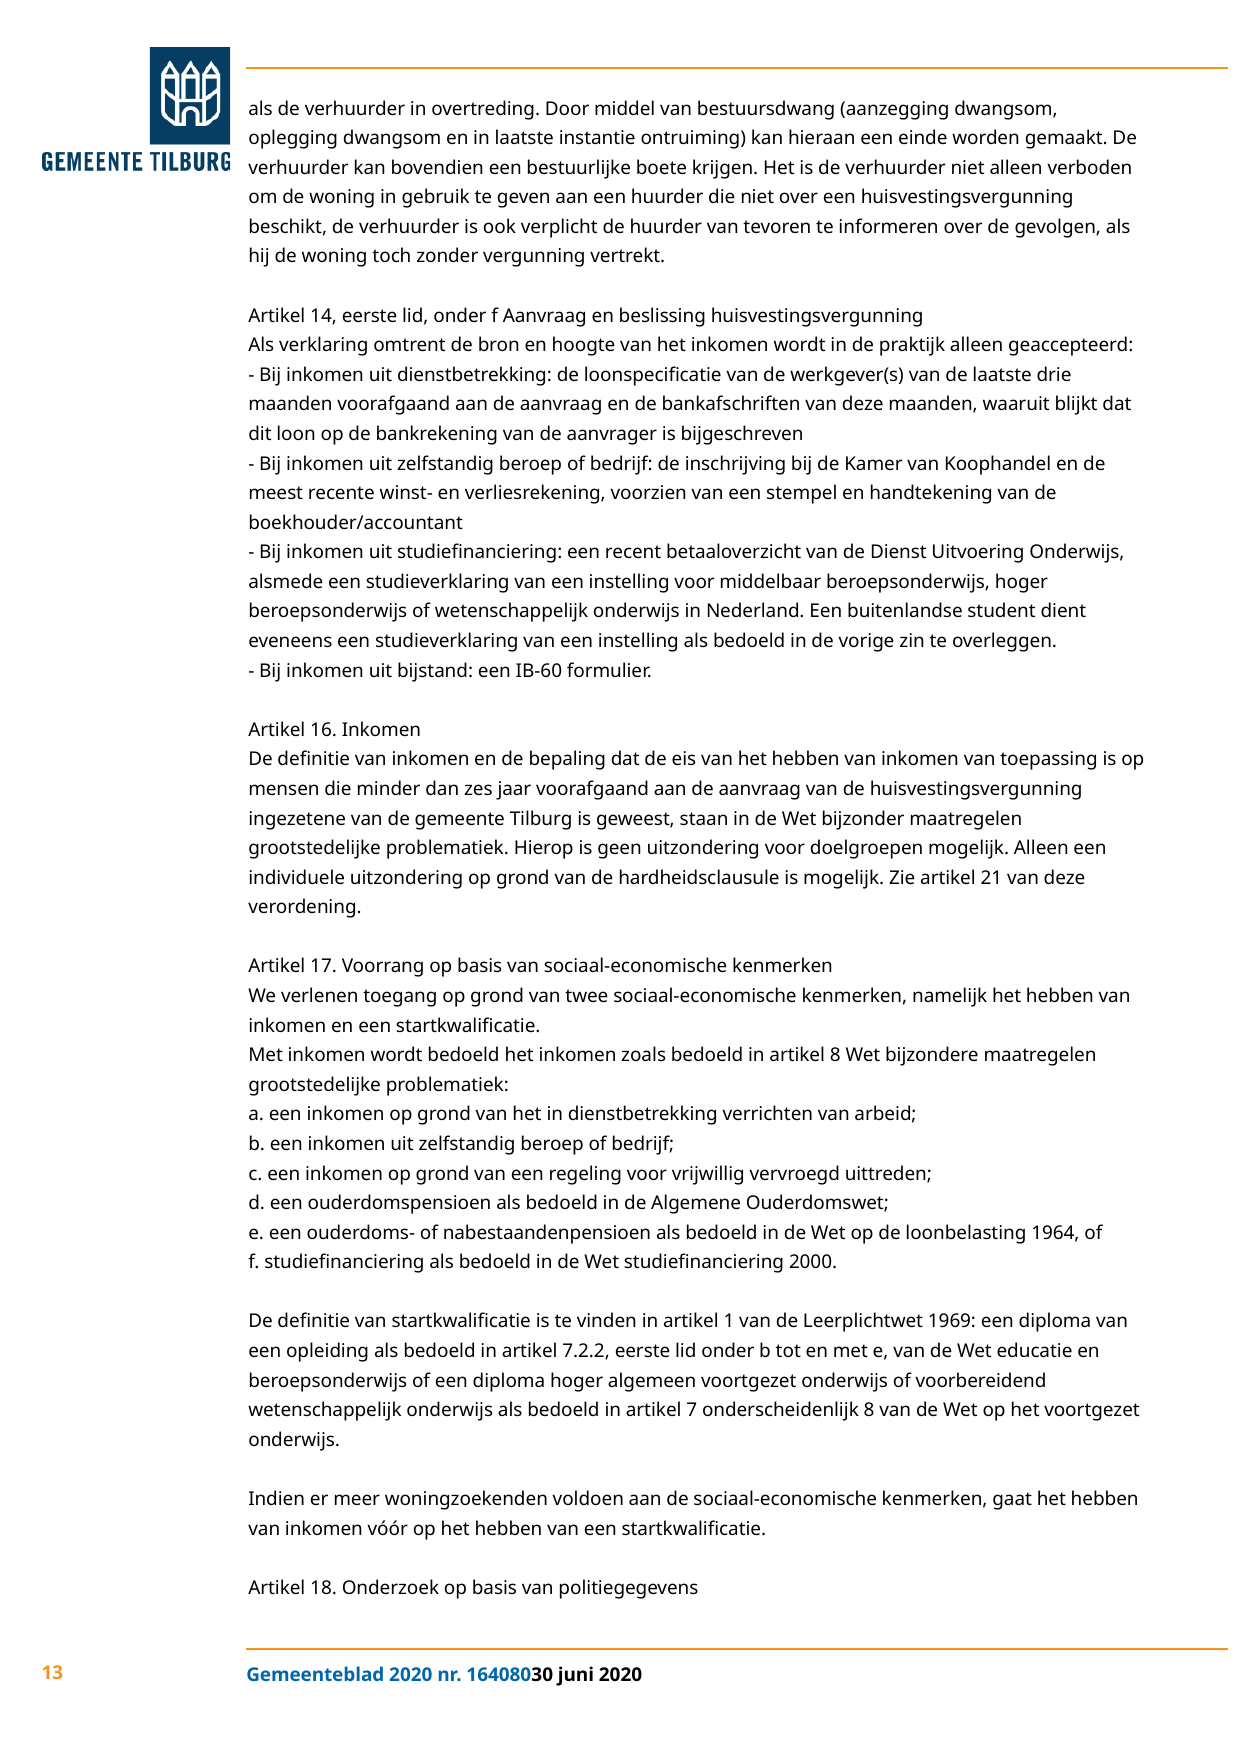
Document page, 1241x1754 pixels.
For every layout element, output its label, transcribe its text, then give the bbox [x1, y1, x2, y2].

text De definitie van inkomen en de bepaling dat de eis van het hebben van inkomen van toepassing is op mensen die minder dan zes jaar voorafgaand aan de aanvraag van de huisvestingsvergunning ingezetene van de gemeente Tilburg is geweest, staan in de Wet bijzonder maatregelen grootstedelijke problematiek. Hierop is geen uitzondering voor doelgroepen mogelijk. Alleen een individuele uitzondering op grond van de hardheidsclausule is mogelijk. Zie artikel 21 van deze verordening. [248, 746, 1152, 919]
text Als verklaring omtrent de bron en hoogte van het inkomen wordt in de praktijk alleen geaccepteerd: [248, 331, 1152, 357]
text Met inkomen wordt bedoeld het inkomen zoals bedoeld in artikel 8 Wet bijzondere maatregelen grootstedelijke problematiek: [248, 1041, 1152, 1097]
text a. een inkomen op grond van het in dienstbetrekking verrichten van arbeid; [248, 1101, 1152, 1126]
text f. studiefinanciering als bedoeld in de Wet studiefinanciering 2000. [248, 1248, 1152, 1274]
text - Bij inkomen uit studiefinanciering: een recent betaaloverzicht van de Dienst Uitvoering Onderwijs, alsmede een studieverklaring van een instelling voor middelbaar beroepsonderwijs, hoger beroepsonderwijs of wetenschappelijk onderwijs in Nederland. Een buitenlandse student dient eveneens een studieverklaring van een instelling als bedoeld in de vorige zin te overleggen. [248, 538, 1152, 653]
text e. een ouderdoms- of nabestaandenpensioen als bedoeld in de Wet op de loonbelasting 1964, of [248, 1219, 1152, 1245]
text Artikel 16. Inkomen [248, 716, 1152, 742]
text Artikel 18. Onderzoek op basis van politiegegevens [248, 1574, 1152, 1600]
text De definitie van startkwalificatie is te vinden in artikel 1 van de Leerplichtwet 1969: een diploma van een opleiding als bedoeld in artikel 7.2.2, eerste lid onder b tot en met e, van de Wet educatie en beroepsonderwijs of een diploma hoger algemeen voortgezet onderwijs of voorbereidend wetenschappelijk onderwijs als bedoeld in artikel 7 onderscheidenlijk 8 van de Wet op het voortgezet onderwijs. [248, 1308, 1152, 1452]
text We verlenen toegang op grond van twee sociaal-economische kenmerken, namelijk het hebben van inkomen en een startkwalificatie. [248, 982, 1152, 1038]
text als de verhuurder in overtreding. Door middel van bestuursdwang (aanzegging dwangsom, oplegging dwangsom en in laatste instantie ontruiming) kan hieraan een einde worden gemaakt. De verhuurder kan bovendien een bestuurlijke boete krijgen. Het is de verhuurder niet alleen verboden om de woning in gebruik te geven aan een huurder die niet over een huisvestingsvergunning beschikt, de verhuurder is ook verplicht de huurder van tevoren te informeren over de gevolgen, als hij de woning toch zonder vergunning vertrekt. [248, 95, 1152, 268]
text d. een ouderdomspensioen als bedoeld in de Algemene Ouderdomswet; [248, 1189, 1152, 1215]
text c. een inkomen op grond van een regeling voor vrijwillig vervroegd uittreden; [248, 1160, 1152, 1186]
text b. een inkomen uit zelfstandig beroep of bedrijf; [248, 1130, 1152, 1156]
text Indien er meer woningzoekenden voldoen aan de sociaal-economische kenmerken, gaat het hebben van inkomen vóór op het hebben van een startkwalificatie. [248, 1485, 1152, 1541]
picture [41, 47, 231, 172]
text - Bij inkomen uit zelfstandig beroep of bedrijf: de inschrijving bij de Kamer van Koophandel en de meest recente winst- en verliesrekening, voorzien van een stempel en handtekening van de boekhouder/accountant [248, 450, 1152, 535]
text Artikel 14, eerste lid, onder f Aanvraag en beslissing huisvestingsvergunning [248, 302, 1152, 328]
text - Bij inkomen uit dienstbetrekking: de loonspecificatie van de werkgever(s) van de laatste drie maanden voorafgaand aan de aanvraag en de bankafschriften van deze maanden, waaruit blijkt dat dit loon op de bankrekening van de aanvrager is bijgeschreven [248, 361, 1152, 446]
text - Bij inkomen uit bijstand: een IB-60 formulier. [248, 657, 1152, 683]
text Artikel 17. Voorrang op basis van sociaal-economische kenmerken [248, 953, 1152, 978]
